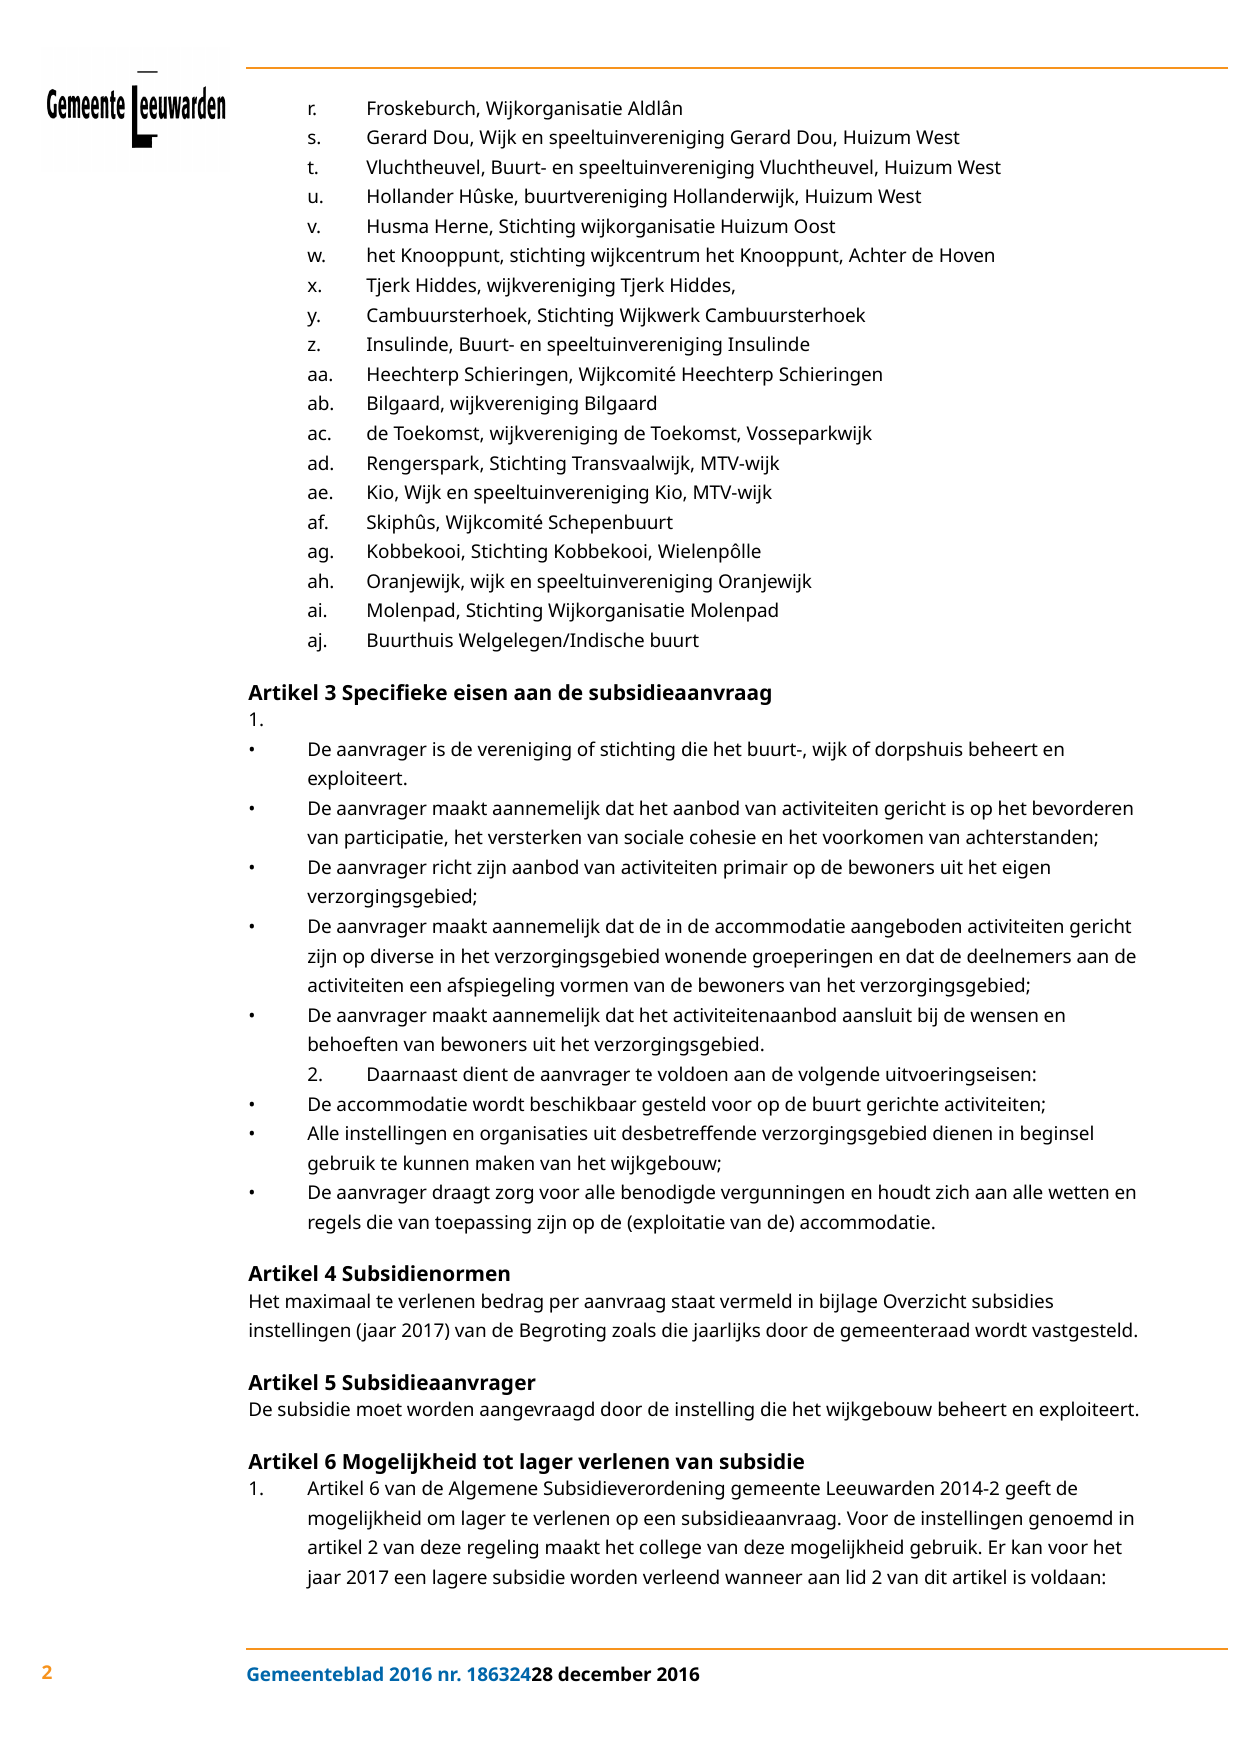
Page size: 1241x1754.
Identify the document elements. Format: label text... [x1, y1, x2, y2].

list Heechterp Schieringen, Wijkcomité Heechterp Schieringen [307, 361, 1152, 387]
list Alle instellingen en organisaties uit desbetreffende verzorgingsgebied dienen in beginsel gebruik te kunnen maken van het wijkgebouw; [248, 1120, 1152, 1176]
list Hollander Hûske, buurtvereniging Hollanderwijk, Huizum West [307, 183, 1152, 209]
list de Toekomst, wijkvereniging de Toekomst, Vosseparkwijk [307, 420, 1152, 446]
list De aanvrager maakt aannemelijk dat het activiteitenaanbod aansluit bij de wensen en behoeften van bewoners uit het verzorgingsgebied. [248, 1002, 1152, 1057]
list Cambuursterhoek, Stichting Wijkwerk Cambuursterhoek [307, 302, 1152, 328]
text 1. [248, 706, 1152, 732]
list het Knooppunt, stichting wijkcentrum het Knooppunt, Achter de Hoven [307, 243, 1152, 268]
list De aanvrager maakt aannemelijk dat de in de accommodatie aangeboden activiteiten gericht zijn op diverse in het verzorgingsgebied wonende groeperingen en dat de deelnemers aan de activiteiten een afspiegeling vormen van de bewoners van het verzorgingsgebied; [248, 913, 1152, 998]
list Skiphûs, Wijkcomité Schepenbuurt [307, 509, 1152, 535]
list Tjerk Hiddes, wijkvereniging Tjerk Hiddes, [307, 272, 1152, 298]
list Rengerspark, Stichting Transvaalwijk, MTV-wijk [307, 450, 1152, 476]
list Froskeburch, Wijkorganisatie Aldlân [307, 95, 1152, 121]
list De accommodatie wordt beschikbaar gesteld voor op de buurt gerichte activiteiten; [248, 1091, 1152, 1116]
list De aanvrager richt zijn aanbod van activiteiten primair op de bewoners uit het eigen verzorgingsgebied; [248, 854, 1152, 909]
list Husma Herne, Stichting wijkorganisatie Huizum Oost [307, 213, 1152, 239]
text De subsidie moet worden aangevraagd door de instelling die het wijkgebouw beheert en exploiteert. [248, 1396, 1152, 1422]
list De aanvrager draagt zorg voor alle benodigde vergunningen en houdt zich aan alle wetten en regels die van toepassing zijn op de (exploitatie van de) accommodatie. [248, 1179, 1152, 1235]
picture [41, 47, 231, 172]
list Insulinde, Buurt- en speeltuinvereniging Insulinde [307, 331, 1152, 357]
list Artikel 6 van de Algemene Subsidieverordening gemeente Leeuwarden 2014-2 geeft de mogelijkheid om lager te verlenen op een subsidieaanvraag. Voor de instellingen genoemd in artikel 2 van deze regeling maakt het college van deze mogelijkheid gebruik. Er kan voor het jaar 2017 een lagere subsidie worden verleend wanneer aan lid 2 van dit artikel is voldaan: [248, 1475, 1152, 1590]
list Kio, Wijk en speeltuinvereniging Kio, MTV-wijk [307, 479, 1152, 505]
list Vluchtheuvel, Buurt- en speeltuinvereniging Vluchtheuvel, Huizum West [307, 154, 1152, 180]
list Oranjewijk, wijk en speeltuinvereniging Oranjewijk [307, 568, 1152, 594]
text Artikel 3 Specifieke eisen aan de subsidieaanvraag [248, 678, 1152, 706]
list Buurthuis Welgelegen/Indische buurt [307, 627, 1152, 653]
text Artikel 5 Subsidieaanvrager [248, 1368, 1152, 1396]
list Daarnaast dient de aanvrager te voldoen aan de volgende uitvoeringseisen: [307, 1061, 1152, 1087]
list Molenpad, Stichting Wijkorganisatie Molenpad [307, 598, 1152, 623]
text Artikel 6 Mogelijkheid tot lager verlenen van subsidie [248, 1447, 1152, 1475]
list Kobbekooi, Stichting Kobbekooi, Wielenpôlle [307, 538, 1152, 564]
text Het maximaal te verlenen bedrag per aanvraag staat vermeld in bijlage Overzicht subsidies instellingen (jaar 2017) van de Begroting zoals die jaarlijks door de gemeenteraad wordt vastgesteld. [248, 1288, 1152, 1343]
list Gerard Dou, Wijk en speeltuinvereniging Gerard Dou, Huizum West [307, 124, 1152, 150]
list De aanvrager maakt aannemelijk dat het aanbod van activiteiten gericht is op het bevorderen van participatie, het versterken van sociale cohesie en het voorkomen van achterstanden; [248, 795, 1152, 850]
list Bilgaard, wijkvereniging Bilgaard [307, 391, 1152, 416]
text Artikel 4 Subsidienormen [248, 1259, 1152, 1288]
list De aanvrager is de vereniging of stichting die het buurt-, wijk of dorpshuis beheert en exploiteert. [248, 736, 1152, 791]
